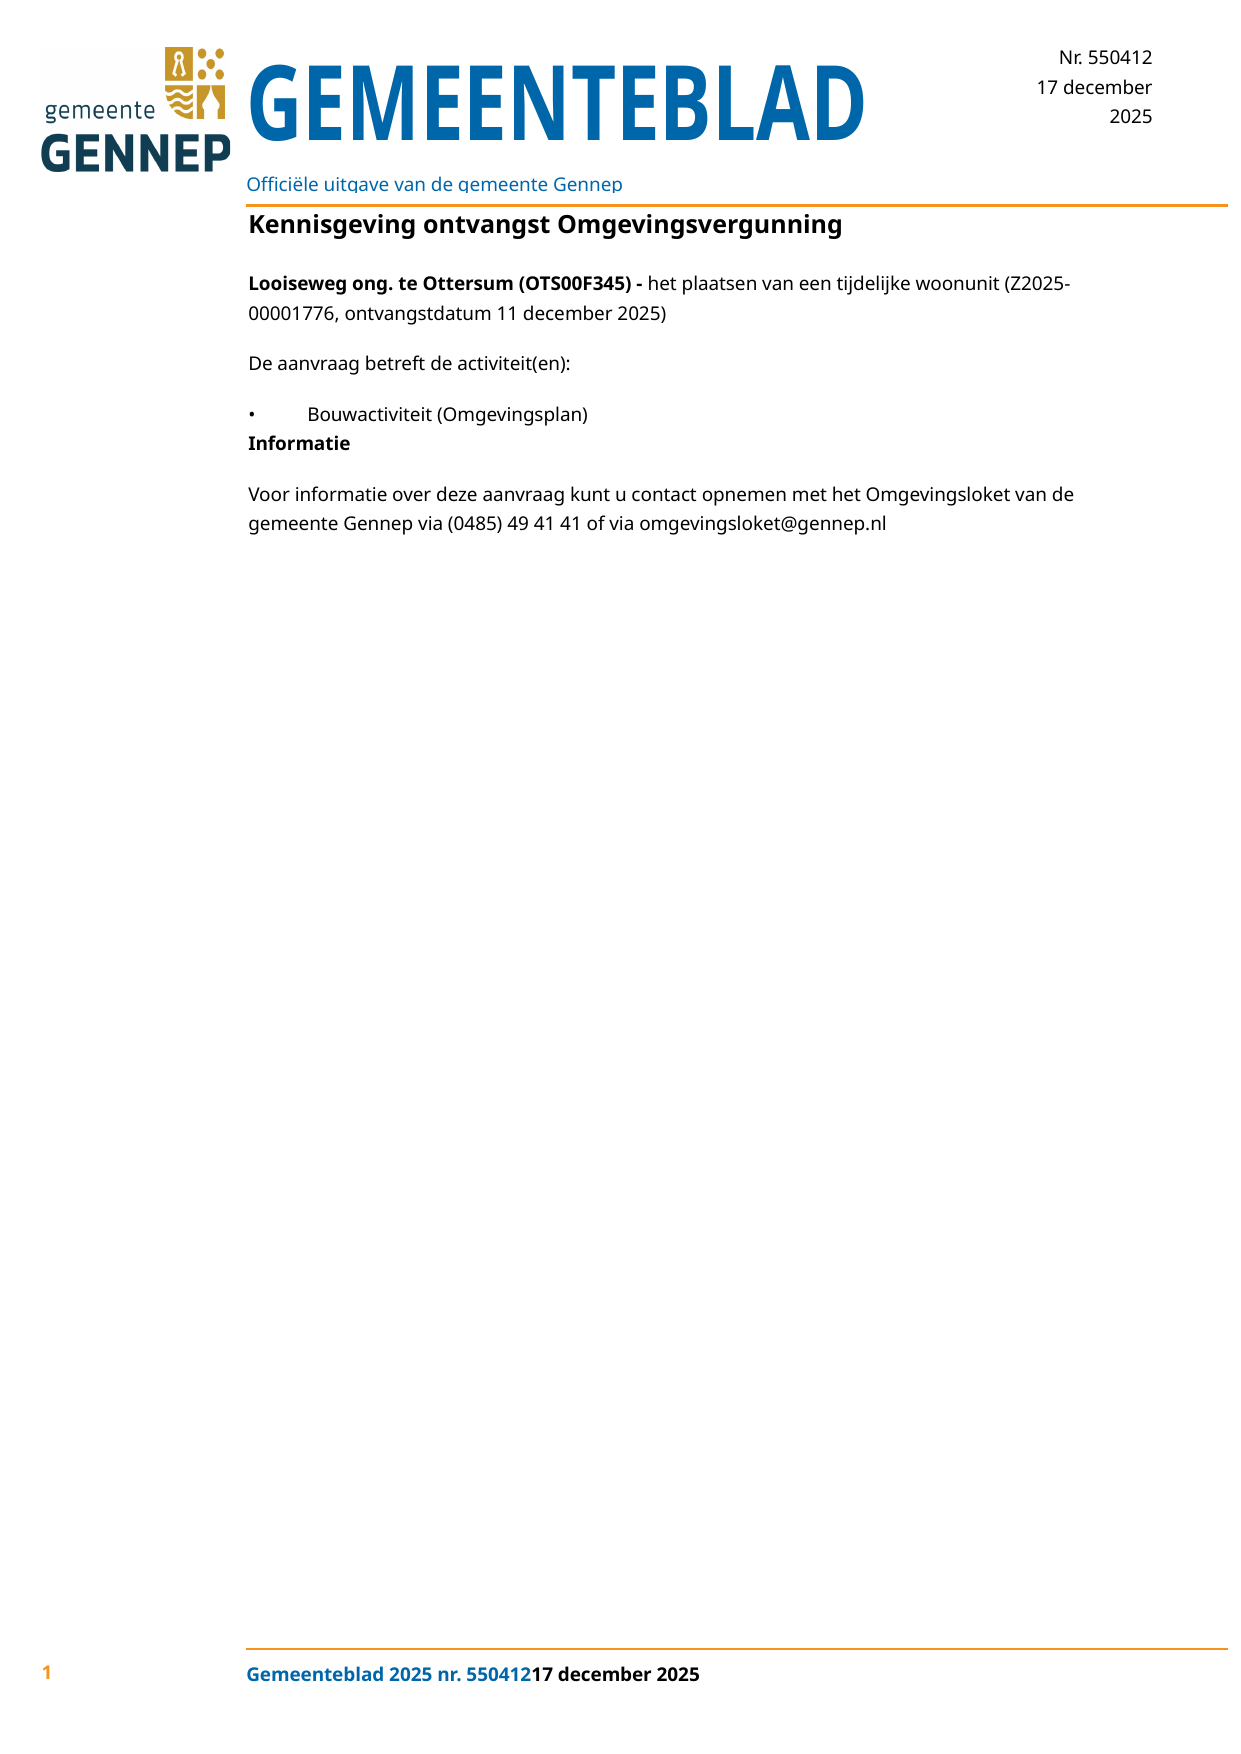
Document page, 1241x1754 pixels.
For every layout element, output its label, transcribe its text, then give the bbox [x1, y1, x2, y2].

text Voor informatie over deze aanvraag kunt u contact opnemen met het Omgevingsloket van de gemeente Gennep via (0485) 49 41 41 of via omgevingsloket@gennep.nl [248, 481, 1152, 536]
picture [41, 47, 231, 172]
text Kennisgeving ontvangst Omgevingsvergunning [248, 207, 1152, 241]
list Bouwactiviteit (Omgevingsplan) [248, 401, 1152, 426]
text Informatie [248, 430, 1152, 456]
text De aanvraag betreft de activiteit(en): [248, 350, 1152, 376]
text Looiseweg ong. te Ottersum (OTS00F345) - het plaatsen van een tijdelijke woonunit (Z2025-00001776, ontvangstdatum 11 december 2025) [248, 270, 1152, 326]
